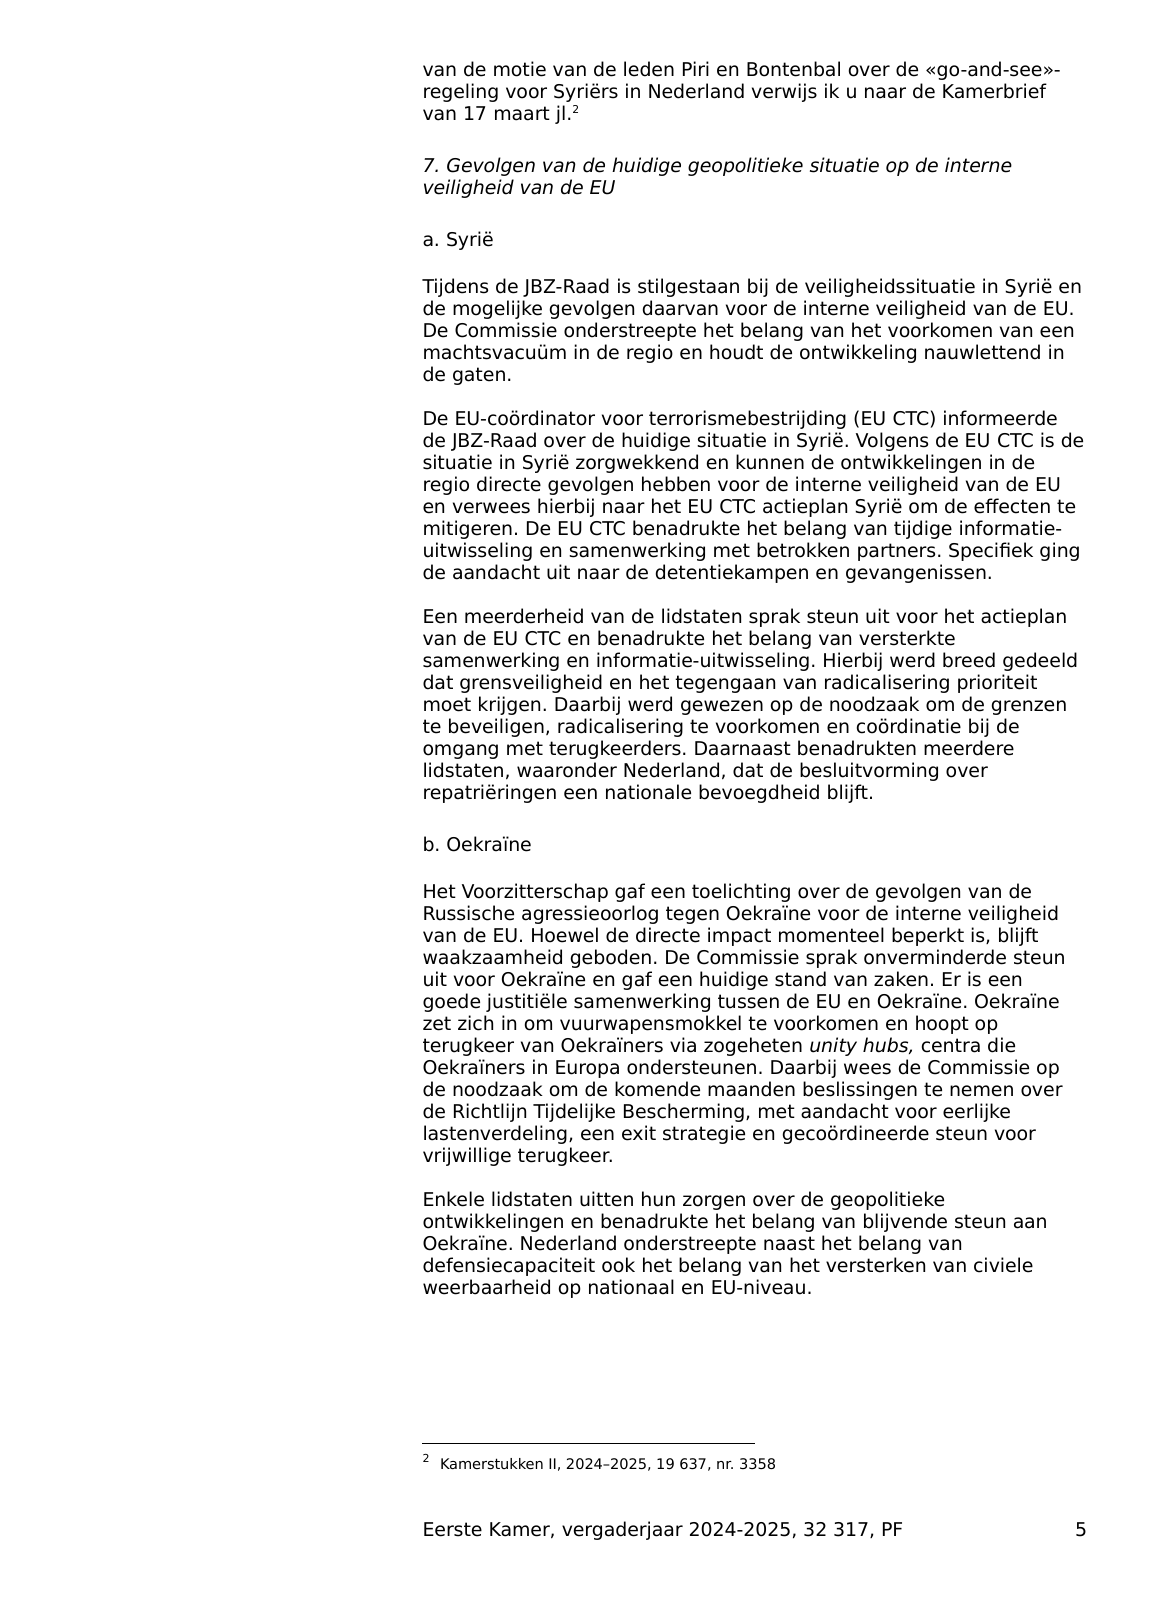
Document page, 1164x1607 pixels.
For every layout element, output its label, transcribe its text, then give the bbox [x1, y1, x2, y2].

subtitle 7. Gevolgen van de huidige geopolitieke situatie op de interne veiligheid van de EU [422, 155, 1087, 199]
text Een meerderheid van de lidstaten sprak steun uit voor het actieplan van de EU CTC en benadrukte het belang van versterkte samenwerking en informatie-uitwisseling. Hierbij werd breed gedeeld dat grensveiligheid en het tegengaan van radicalisering prioriteit moet krijgen. Daarbij werd gewezen op de noodzaak om de grenzen te beveiligen, radicalisering te voorkomen en coördinatie bij de omgang met terugkeerders. Daarnaast benadrukten meerdere lidstaten, waaronder Nederland, dat de besluitvorming over repatriëringen een nationale bevoegdheid blijft. [422, 606, 1087, 804]
text Het Voorzitterschap gaf een toelichting over de gevolgen van de Russische agressieoorlog tegen Oekraïne voor de interne veiligheid van de EU. Hoewel de directe impact momenteel beperkt is, blijft waakzaamheid geboden. De Commissie sprak onverminderde steun uit voor Oekraïne en gaf een huidige stand van zaken. Er is een goede justitiële samenwerking tussen de EU en Oekraïne. Oekraïne zet zich in om vuurwapensmokkel te voorkomen en hoopt op terugkeer van Oekraïners via zogeheten unity hubs, centra die Oekraïners in Europa ondersteunen. Daarbij wees de Commissie op de noodzaak om de komende maanden beslissingen te nemen over de Richtlijn Tijdelijke Bescherming, met aandacht voor eerlijke lastenverdeling, een exit strategie en gecoördineerde steun voor vrijwillige terugkeer. [422, 881, 1087, 1167]
text Kamerstukken II, 2024–2025, 19 637, nr. 3358 [422, 1452, 1087, 1474]
text van de motie van de leden Piri en Bontenbal over de «go-and-see»-regeling voor Syriërs in Nederland verwijs ik u naar de Kamerbrief van 17 maart jl. [422, 59, 1087, 125]
subtitle a. Syrië [422, 229, 1087, 251]
text Tijdens de JBZ-Raad is stilgestaan bij de veiligheidssituatie in Syrië en de mogelijke gevolgen daarvan voor de interne veiligheid van de EU. De Commissie onderstreepte het belang van het voorkomen van een machtsvacuüm in de regio en houdt de ontwikkeling nauwlettend in de gaten. [422, 276, 1087, 386]
text Enkele lidstaten uitten hun zorgen over de geopolitieke ontwikkelingen en benadrukte het belang van blijvende steun aan Oekraïne. Nederland onderstreepte naast het belang van defensiecapaciteit ook het belang van het versterken van civiele weerbaarheid op nationaal en EU-niveau. [422, 1189, 1087, 1299]
subtitle b. Oekraïne [422, 834, 1087, 856]
text De EU-coördinator voor terrorismebestrijding (EU CTC) informeerde de JBZ-Raad over de huidige situatie in Syrië. Volgens de EU CTC is de situatie in Syrië zorgwekkend en kunnen de ontwikkelingen in de regio directe gevolgen hebben voor de interne veiligheid van de EU en verwees hierbij naar het EU CTC actieplan Syrië om de effecten te mitigeren. De EU CTC benadrukte het belang van tijdige informatie-uitwisseling en samenwerking met betrokken partners. Specifiek ging de aandacht uit naar de detentiekampen en gevangenissen. [422, 408, 1087, 584]
